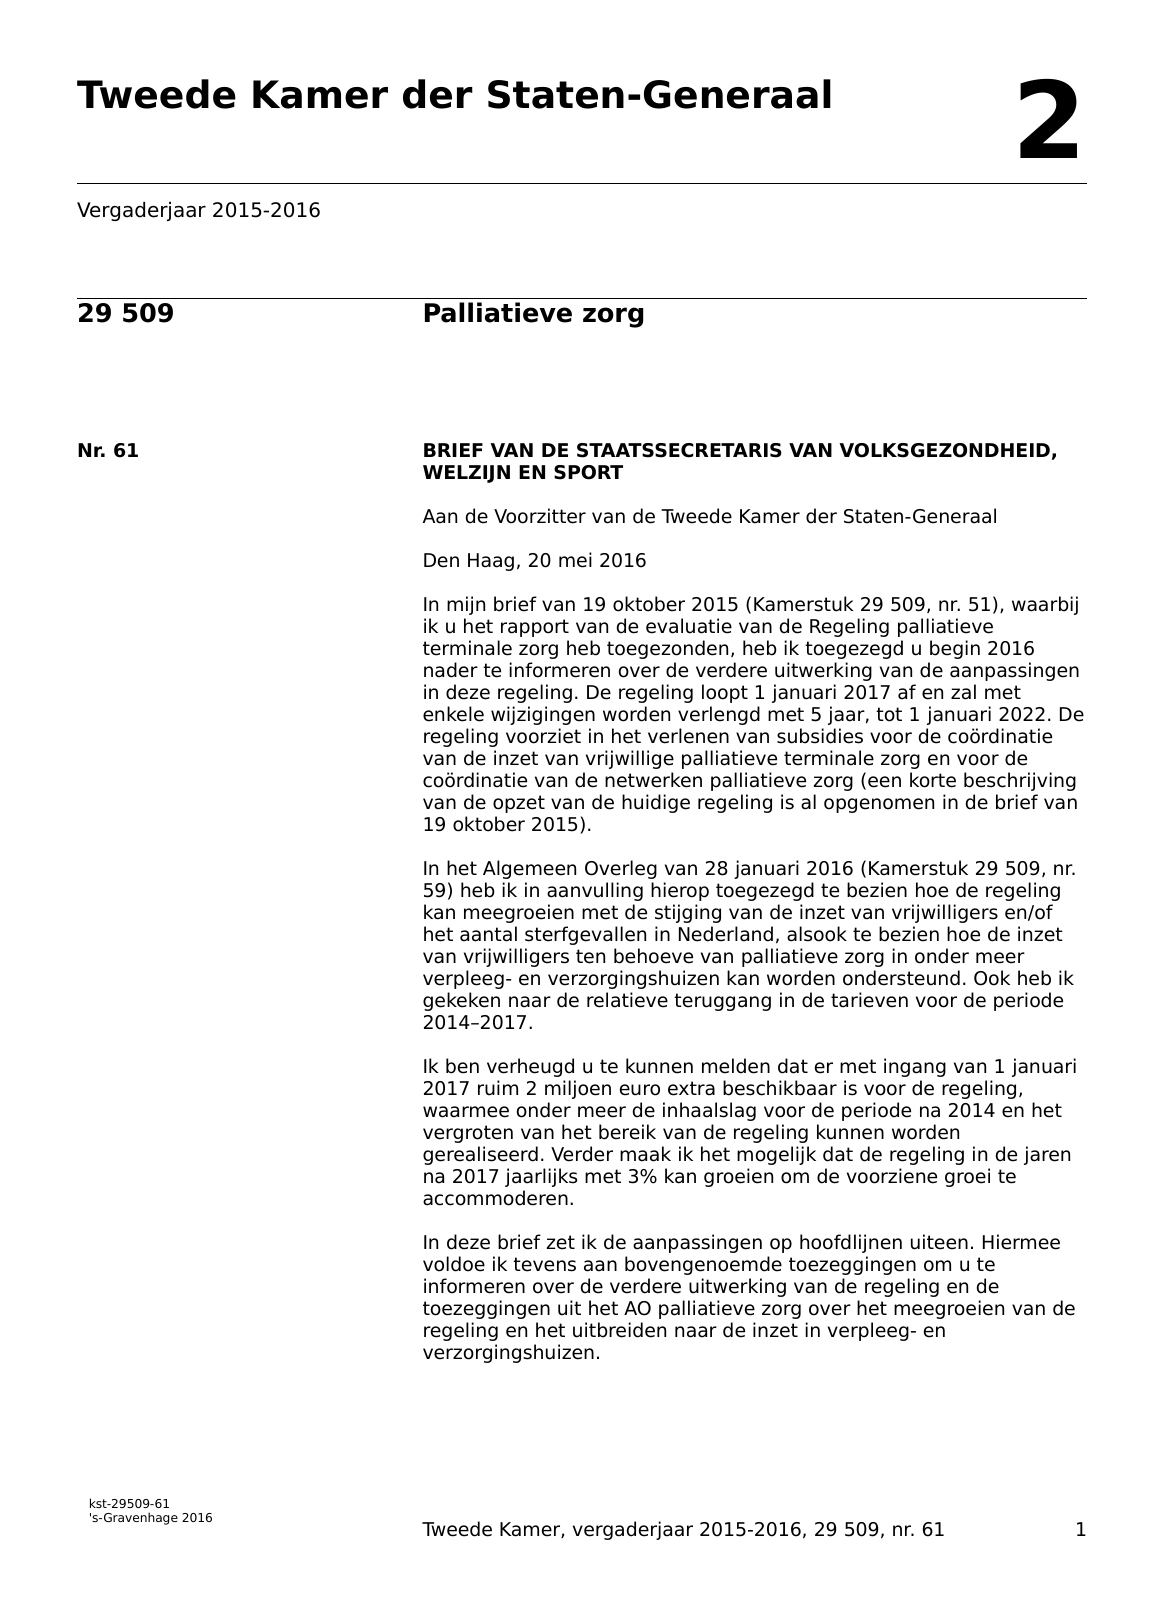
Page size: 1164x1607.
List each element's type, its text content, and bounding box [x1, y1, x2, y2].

text Ik ben verheugd u te kunnen melden dat er met ingang van 1 januari 2017 ruim 2 miljoen euro extra beschikbaar is voor de regeling, waarmee onder meer de inhaalslag voor de periode na 2014 en het vergroten van het bereik van de regeling kunnen worden gerealiseerd. Verder maak ik het mogelijk dat de regeling in de jaren na 2017 jaarlijks met 3% kan groeien om de voorziene groei te accommoderen. [422, 1056, 1087, 1210]
table_header Tweede Kamer der Staten-Generaal [77, 59, 886, 183]
text In mijn brief van 19 oktober 2015 (Kamerstuk 29 509, nr. 51), waarbij ik u het rapport van de evaluatie van de Regeling palliatieve terminale zorg heb toegezonden, heb ik toegezegd u begin 2016 nader te informeren over de verdere uitwerking van de aanpassingen in deze regeling. De regeling loopt 1 januari 2017 af en zal met enkele wijzigingen worden verlengd met 5 jaar, tot 1 januari 2022. De regeling voorziet in het verlenen van subsidies voor de coördinatie van de inzet van vrijwillige palliatieve terminale zorg en voor de coördinatie van de netwerken palliatieve zorg (een korte beschrijving van de opzet van de huidige regeling is al opgenomen in de brief van 19 oktober 2015). [422, 594, 1087, 836]
text 's-Gravenhage 2016 [88, 1511, 323, 1525]
text In het Algemeen Overleg van 28 januari 2016 (Kamerstuk 29 509, nr. 59) heb ik in aanvulling hierop toegezegd te bezien hoe de regeling kan meegroeien met de stijging van de inzet van vrijwilligers en/of het aantal sterfgevallen in Nederland, alsook te bezien hoe de inzet van vrijwilligers ten behoeve van palliatieve zorg in onder meer verpleeg- en verzorgingshuizen kan worden ondersteund. Ook heb ik gekeken naar de relatieve teruggang in de tarieven voor de periode 2014–2017. [422, 858, 1087, 1034]
text Aan de Voorzitter van de Tweede Kamer der Staten-Generaal [422, 506, 1087, 528]
table_header 2 [886, 59, 1087, 183]
text In deze brief zet ik de aanpassingen op hoofdlijnen uiteen. Hiermee voldoe ik tevens aan bovengenoemde toezeggingen om u te informeren over de verdere uitwerking van de regeling en de toezeggingen uit het AO palliatieve zorg over het meegroeien van de regeling en het uitbreiden naar de inzet in verpleeg- en verzorgingshuizen. [422, 1232, 1087, 1364]
table_cell Vergaderjaar 2015-2016 [77, 184, 1087, 298]
subtitle 29 509 Palliatieve zorg [77, 299, 1087, 329]
subtitle Nr. 61 BRIEF VAN DE STAATSSECRETARIS VAN VOLKSGEZONDHEID, WELZIJN EN SPORT [77, 440, 1087, 484]
text kst-29509-61 [88, 1497, 323, 1511]
text Den Haag, 20 mei 2016 [422, 550, 1087, 572]
